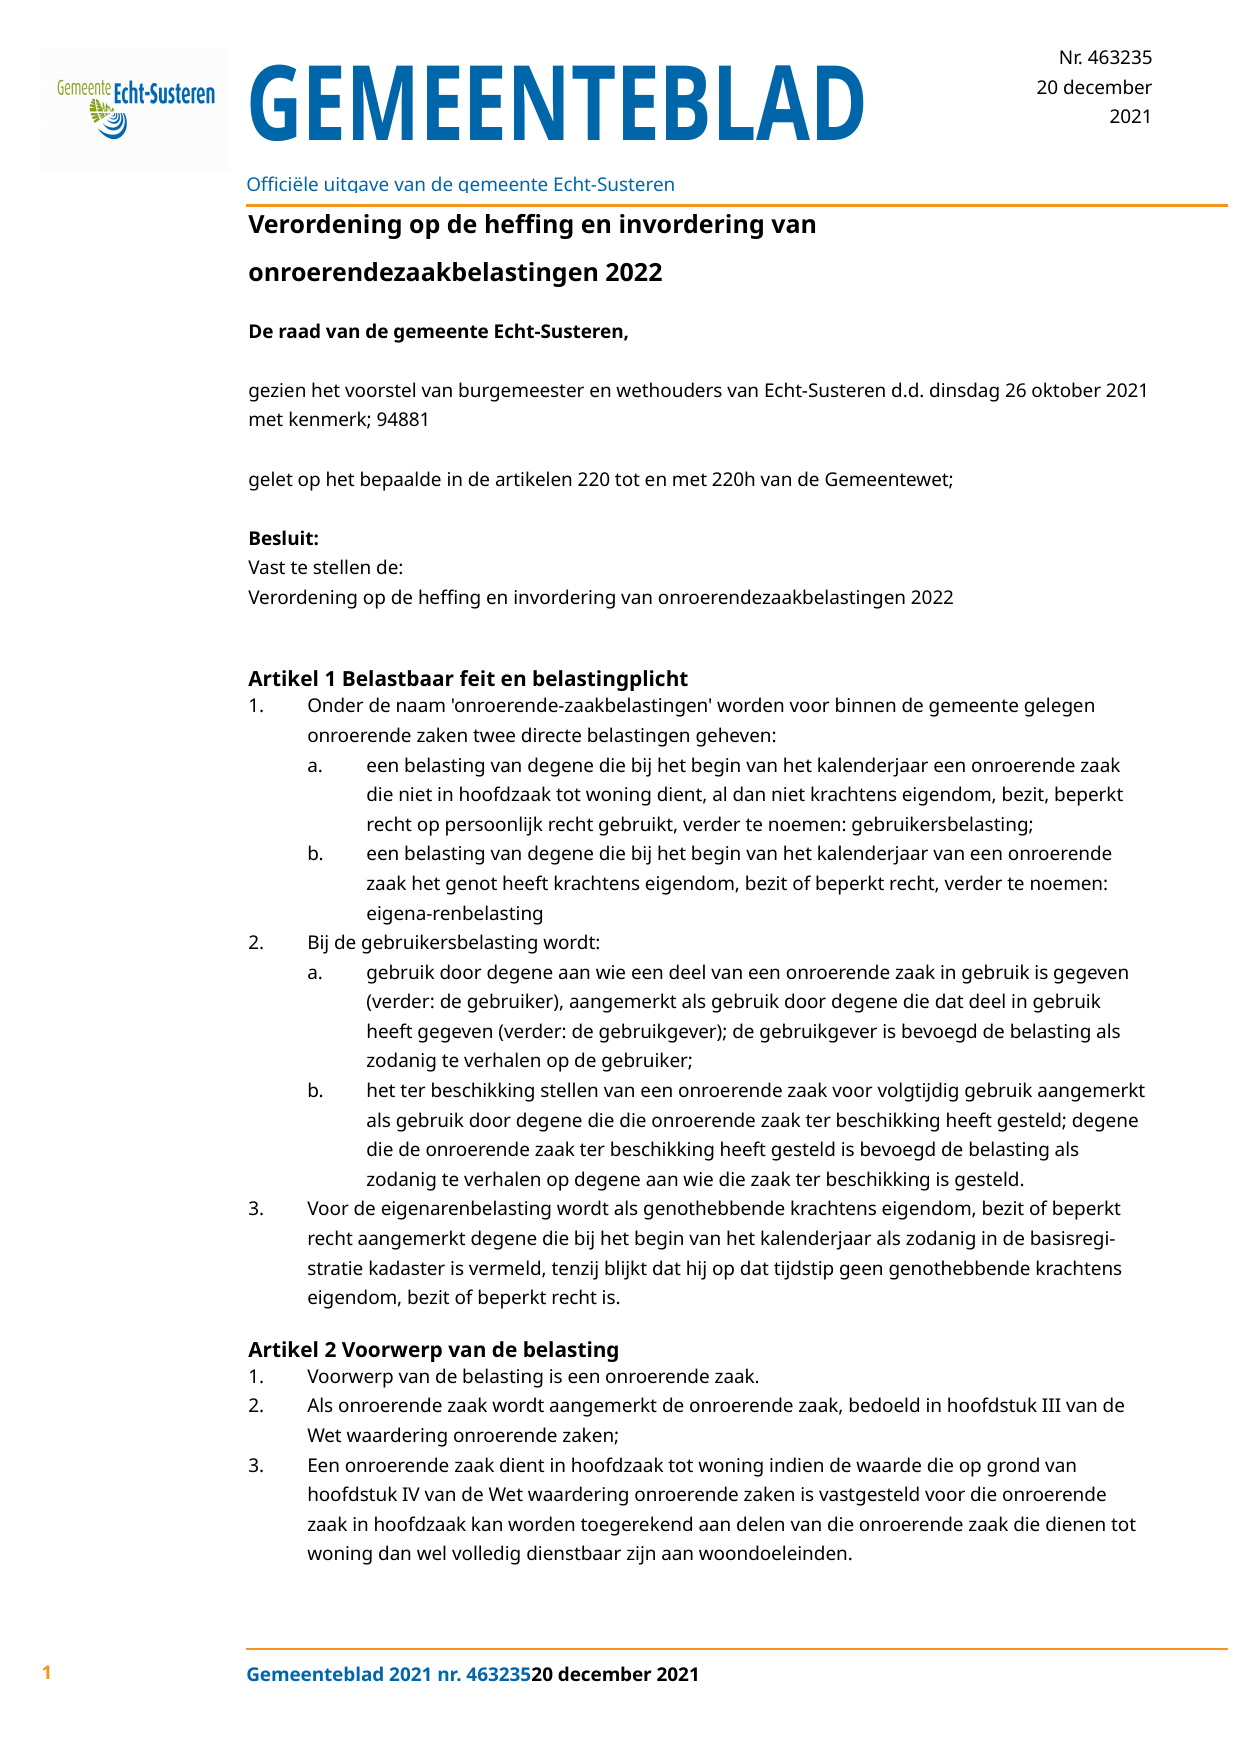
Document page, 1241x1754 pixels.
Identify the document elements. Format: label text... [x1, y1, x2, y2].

list Als onroerende zaak wordt aangemerkt de onroerende zaak, bedoeld in hoofdstuk III van de Wet waardering onroerende zaken; [248, 1393, 1152, 1448]
text gelet op het bepaalde in de artikelen 220 tot en met 220h van de Gemeentewet; [248, 466, 1152, 492]
list het ter beschikking stellen van een onroerende zaak voor volgtijdig gebruik aangemerkt als gebruik door degene die die onroerende zaak ter beschikking heeft gesteld; degene die de onroerende zaak ter beschikking heeft gesteld is bevoegd de belasting als zodanig te verhalen op degene aan wie die zaak ter beschikking is gesteld. [307, 1077, 1152, 1192]
list gebruik door degene aan wie een deel van een onroerende zaak in gebruik is gegeven (verder: de gebruiker), aangemerkt als gebruik door degene die dat deel in gebruik heeft gegeven (verder: de gebruikgever); de gebruikgever is bevoegd de belasting als zodanig te verhalen op de gebruiker; [307, 959, 1152, 1073]
text Besluit: [248, 525, 1152, 551]
text gezien het voorstel van burgemeester en wethouders van Echt-Susteren d.d. dinsdag 26 oktober 2021 met kenmerk; 94881 [248, 377, 1152, 432]
list Bij de gebruikersbelasting wordt: [248, 929, 1152, 955]
text Verordening op de heffing en invordering van onroerendezaakbelastingen 2022 [248, 584, 1152, 610]
list Een onroerende zaak dient in hoofdzaak tot woning indien de waarde die op grond van hoofdstuk IV van de Wet waardering onroerende zaken is vastgesteld voor die onroerende zaak in hoofdzaak kan worden toegerekend aan delen van die onroerende zaak die dienen tot woning dan wel volledig dienstbaar zijn aan woondoeleinden. [248, 1452, 1152, 1566]
list Onder de naam 'onroerende-zaakbelastingen' worden voor binnen de gemeente gelegen onroerende zaken twee directe belastingen geheven: [248, 693, 1152, 748]
text Vast te stellen de: [248, 554, 1152, 580]
text Artikel 1 Belastbaar feit en belastingplicht [248, 664, 1152, 693]
list een belasting van degene die bij het begin van het kalenderjaar een onroerende zaak die niet in hoofdzaak tot woning dient, al dan niet krachtens eigendom, bezit, beperkt recht op persoonlijk recht gebruikt, verder te noemen: gebruikersbelasting; [307, 752, 1152, 837]
picture [41, 47, 231, 172]
text De raad van de gemeente Echt-Susteren, [248, 318, 1152, 344]
text Verordening op de heffing en invordering van onroerendezaakbelastingen 2022 [248, 207, 1152, 288]
text Artikel 2 Voorwerp van de belasting [248, 1335, 1152, 1363]
list Voor de eigenarenbelasting wordt als genothebbende krachtens eigendom, bezit of beperkt recht aangemerkt degene die bij het begin van het kalenderjaar als zodanig in de basisregi-stratie kadaster is vermeld, tenzij blijkt dat hij op dat tijdstip geen genothebbende krachtens eigendom, bezit of beperkt recht is. [248, 1196, 1152, 1310]
list een belasting van degene die bij het begin van het kalenderjaar van een onroerende zaak het genot heeft krachtens eigendom, bezit of beperkt recht, verder te noemen: eigena-renbelasting [307, 841, 1152, 925]
list Voorwerp van de belasting is een onroerende zaak. [248, 1363, 1152, 1389]
